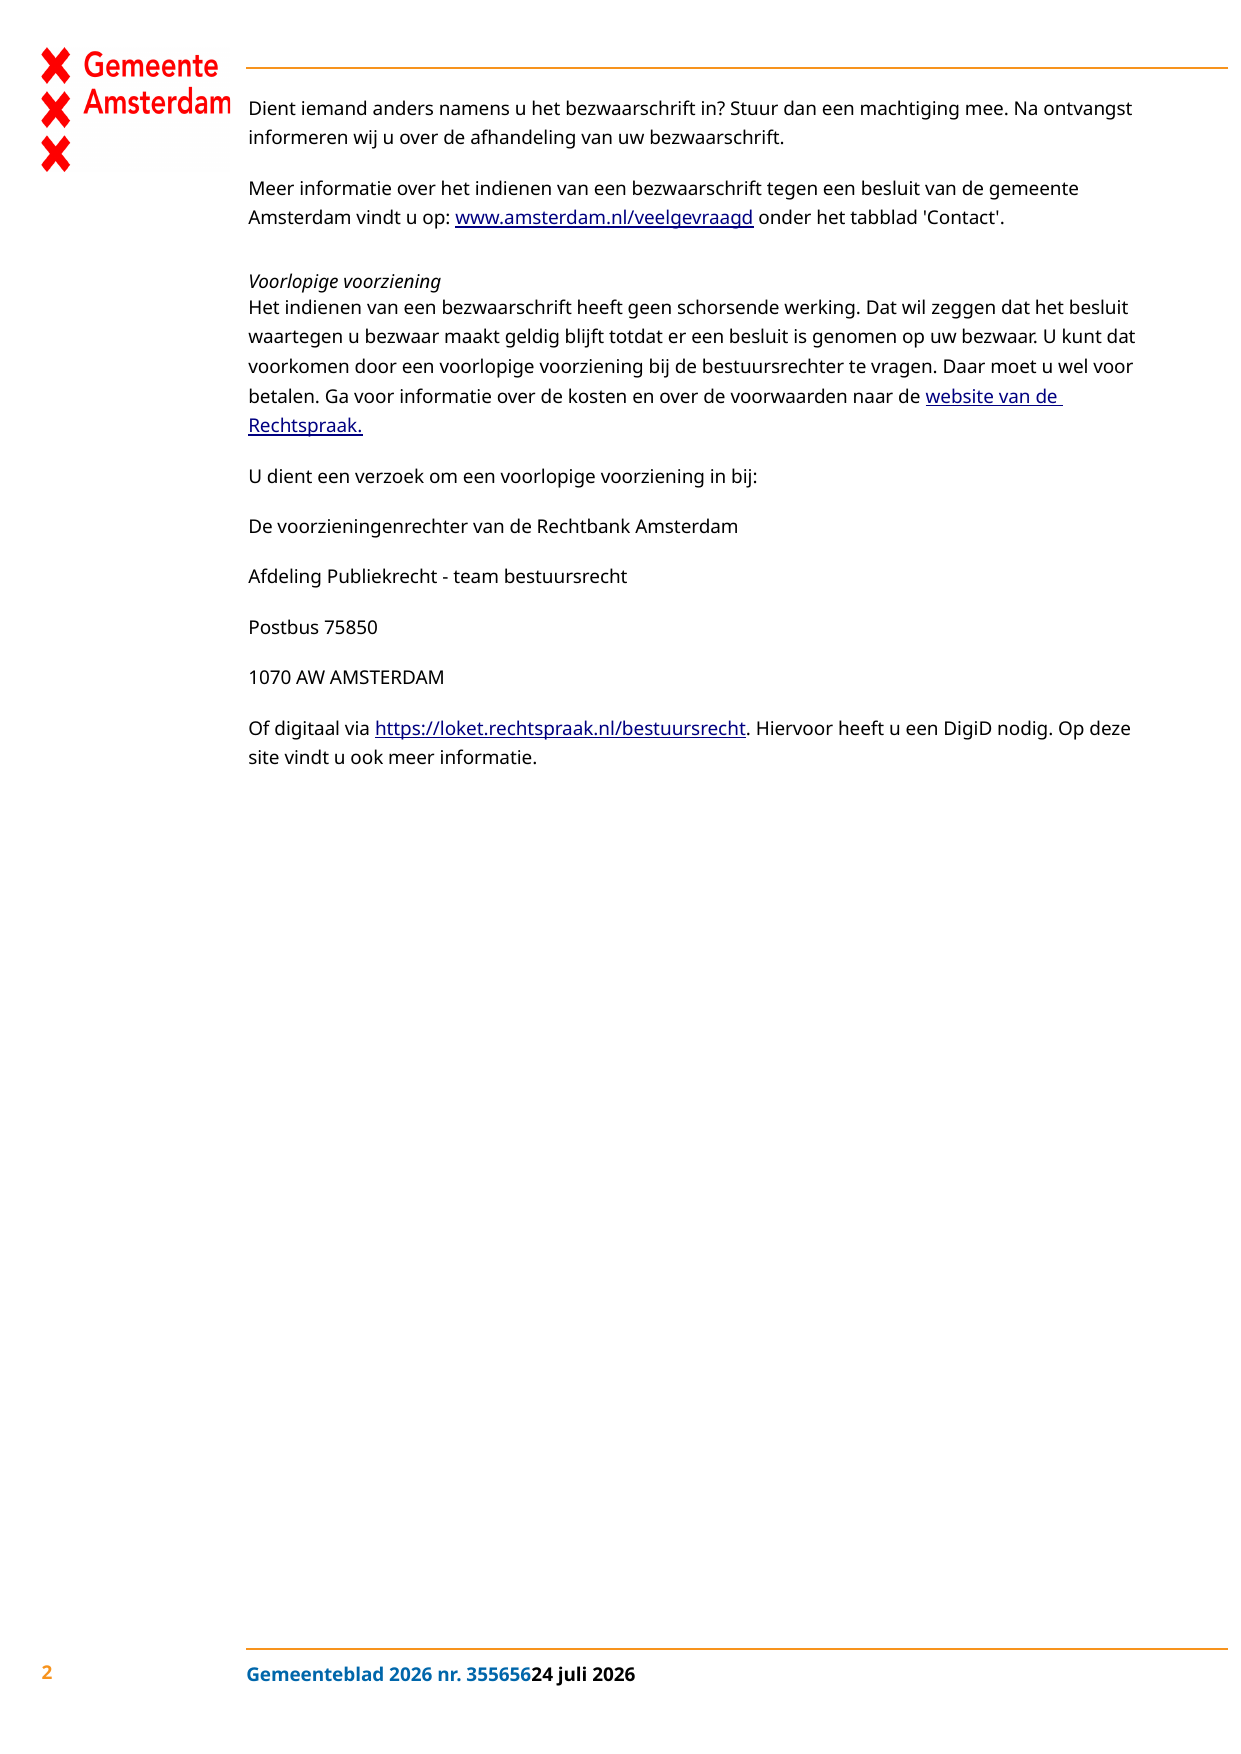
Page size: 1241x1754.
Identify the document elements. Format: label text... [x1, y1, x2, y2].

text Postbus 75850 [248, 614, 1152, 640]
text De voorzieningenrechter van de Rechtbank Amsterdam [248, 513, 1152, 539]
text 1070 AW AMSTERDAM [248, 664, 1152, 690]
text Meer informatie over het indienen van een bezwaarschrift tegen een besluit van de gemeente Amsterdam vindt u op: www.amsterdam.nl/veelgevraagd onder het tabblad 'Contact'. [248, 175, 1152, 230]
text U dient een verzoek om een voorlopige voorziening in bij: [248, 463, 1152, 488]
text Of digitaal via https://loket.rechtspraak.nl/bestuursrecht. Hiervoor heeft u een DigiD nodig. Op deze site vindt u ook meer informatie. [248, 715, 1152, 770]
text Voorlopige voorziening [248, 268, 1152, 294]
text Afdeling Publiekrecht - team bestuursrecht [248, 564, 1152, 589]
picture [41, 47, 231, 172]
text Het indienen van een bezwaarschrift heeft geen schorsende werking. Dat wil zeggen dat het besluit waartegen u bezwaar maakt geldig blijft totdat er een besluit is genomen op uw bezwaar. U kunt dat voorkomen door een voorlopige voorziening bij de bestuursrechter te vragen. Daar moet u wel voor betalen. Ga voor informatie over de kosten en over de voorwaarden naar de website van de Rechtspraak. [248, 294, 1152, 438]
text Dient iemand anders namens u het bezwaarschrift in? Stuur dan een machtiging mee. Na ontvangst informeren wij u over de afhandeling van uw bezwaarschrift. [248, 95, 1152, 150]
